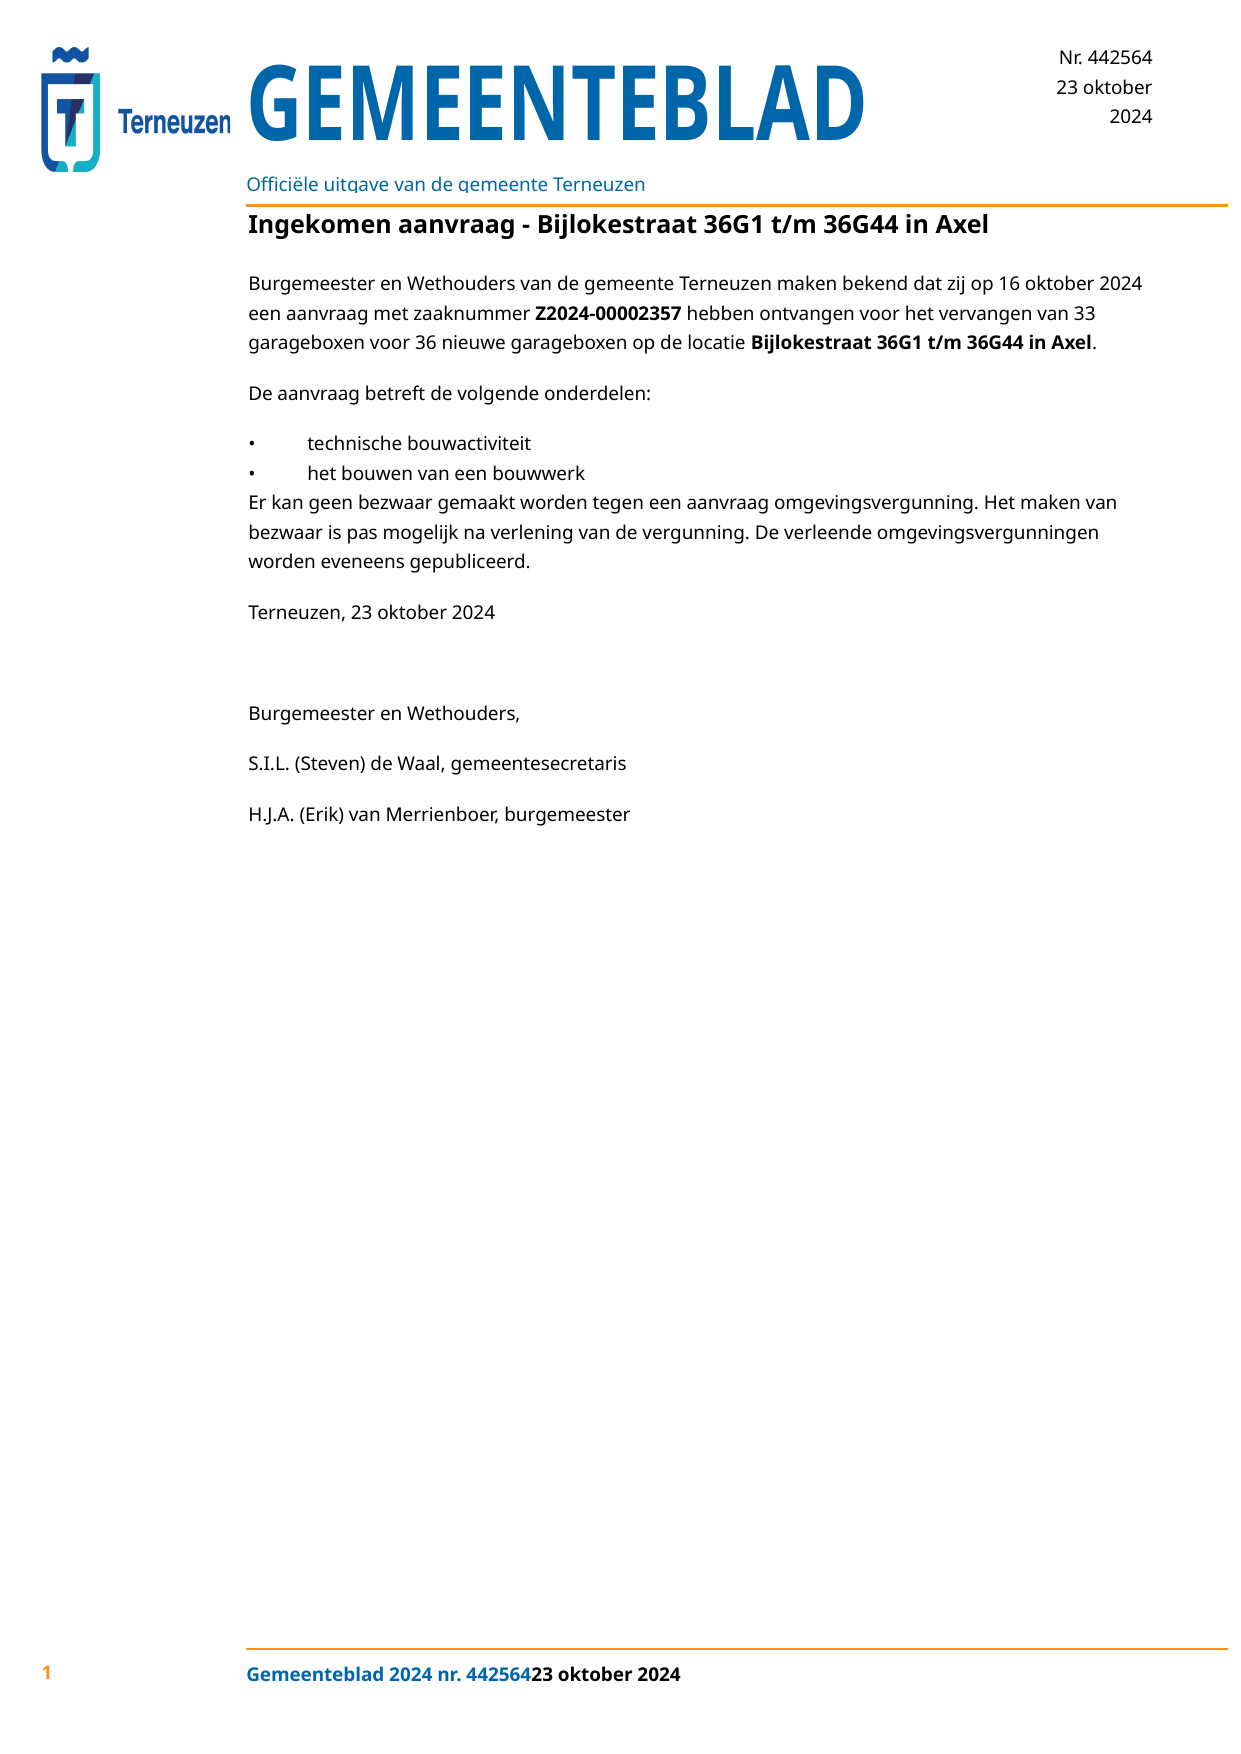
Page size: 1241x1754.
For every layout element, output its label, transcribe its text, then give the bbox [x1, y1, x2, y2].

text Ingekomen aanvraag - Bijlokestraat 36G1 t/m 36G44 in Axel [248, 207, 1152, 241]
text Burgemeester en Wethouders, [248, 700, 1152, 726]
text Er kan geen bezwaar gemaakt worden tegen een aanvraag omgevingsvergunning. Het maken van bezwaar is pas mogelijk na verlening van de vergunning. De verleende omgevingsvergunningen worden eveneens gepubliceerd. [248, 489, 1152, 574]
picture [41, 47, 231, 172]
text S.I.L. (Steven) de Waal, gemeentesecretaris [248, 750, 1152, 776]
text H.J.A. (Erik) van Merrienboer, burgemeester [248, 801, 1152, 826]
text Burgemeester en Wethouders van de gemeente Terneuzen maken bekend dat zij op 16 oktober 2024 een aanvraag met zaaknummer Z2024-00002357 hebben ontvangen voor het vervangen van 33 garageboxen voor 36 nieuwe garageboxen op de locatie Bijlokestraat 36G1 t/m 36G44 in Axel. [248, 270, 1152, 355]
list technische bouwactiviteit [248, 430, 1152, 456]
text De aanvraag betreft de volgende onderdelen: [248, 380, 1152, 406]
list het bouwen van een bouwwerk [248, 460, 1152, 486]
text Terneuzen, 23 oktober 2024 [248, 599, 1152, 625]
